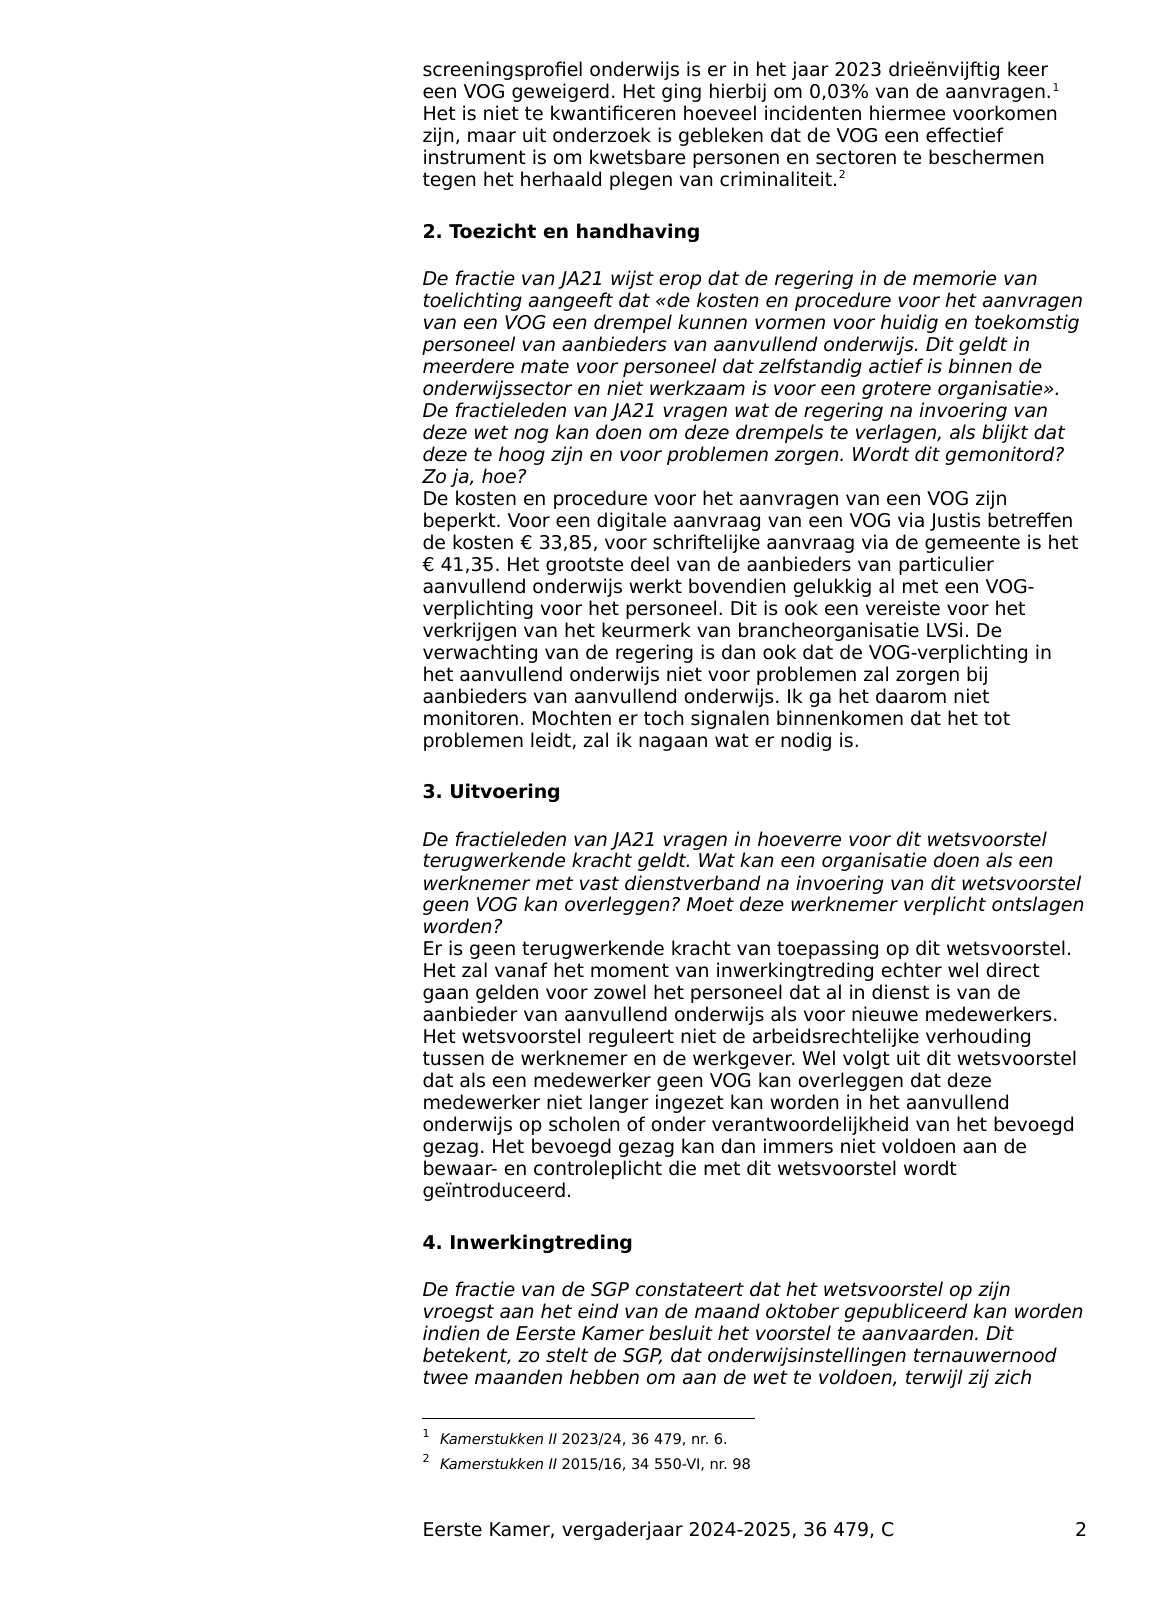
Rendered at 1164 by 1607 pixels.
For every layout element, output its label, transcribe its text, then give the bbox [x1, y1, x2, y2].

text screeningsprofiel onderwijs is er in het jaar 2023 drieënvijftig keer een VOG geweigerd. Het ging hierbij om 0,03% van de aanvragen. Het is niet te kwantificeren hoeveel incidenten hiermee voorkomen zijn, maar uit onderzoek is gebleken dat de VOG een effectief instrument is om kwetsbare personen en sectoren te beschermen tegen het herhaald plegen van criminaliteit. [422, 59, 1087, 191]
subtitle 3. Uitvoering [422, 781, 1087, 803]
text De fractie van de SGP constateert dat het wetsvoorstel op zijn vroegst aan het eind van de maand oktober gepubliceerd kan worden indien de Eerste Kamer besluit het voorstel te aanvaarden. Dit betekent, zo stelt de SGP, dat onderwijsinstellingen ternauwernood twee maanden hebben om aan de wet te voldoen, terwijl zij zich [422, 1279, 1087, 1389]
text Kamerstukken II 2015/16, 34 550-VI, nr. 98 [422, 1452, 1087, 1474]
text De fractie van JA21 wijst erop dat de regering in de memorie van toelichting aangeeft dat «de kosten en procedure voor het aanvragen van een VOG een drempel kunnen vormen voor huidig en toekomstig personeel van aanbieders van aanvullend onderwijs. Dit geldt in meerdere mate voor personeel dat zelfstandig actief is binnen de onderwijssector en niet werkzaam is voor een grotere organisatie». De fractieleden van JA21 vragen wat de regering na invoering van deze wet nog kan doen om deze drempels te verlagen, als blijkt dat deze te hoog zijn en voor problemen zorgen. Wordt dit gemonitord? Zo ja, hoe? [422, 268, 1087, 488]
subtitle 2. Toezicht en handhaving [422, 221, 1087, 243]
text Er is geen terugwerkende kracht van toepassing op dit wetsvoorstel. Het zal vanaf het moment van inwerkingtreding echter wel direct gaan gelden voor zowel het personeel dat al in dienst is van de aanbieder van aanvullend onderwijs als voor nieuwe medewerkers. Het wetsvoorstel reguleert niet de arbeidsrechtelijke verhouding tussen de werknemer en de werkgever. Wel volgt uit dit wetsvoorstel dat als een medewerker geen VOG kan overleggen dat deze medewerker niet langer ingezet kan worden in het aanvullend onderwijs op scholen of onder verantwoordelijkheid van het bevoegd gezag. Het bevoegd gezag kan dan immers niet voldoen aan de bewaar- en controleplicht die met dit wetsvoorstel wordt geïntroduceerd. [422, 938, 1087, 1202]
subtitle 4. Inwerkingtreding [422, 1232, 1087, 1254]
text De fractieleden van JA21 vragen in hoeverre voor dit wetsvoorstel terugwerkende kracht geldt. Wat kan een organisatie doen als een werknemer met vast dienstverband na invoering van dit wetsvoorstel geen VOG kan overleggen? Moet deze werknemer verplicht ontslagen worden? [422, 828, 1087, 938]
text Kamerstukken II 2023/24, 36 479, nr. 6. [422, 1427, 1087, 1449]
text De kosten en procedure voor het aanvragen van een VOG zijn beperkt. Voor een digitale aanvraag van een VOG via Justis betreffen de kosten € 33,85, voor schriftelijke aanvraag via de gemeente is het € 41,35. Het grootste deel van de aanbieders van particulier aanvullend onderwijs werkt bovendien gelukkig al met een VOG-verplichting voor het personeel. Dit is ook een vereiste voor het verkrijgen van het keurmerk van brancheorganisatie LVSi. De verwachting van de regering is dan ook dat de VOG-verplichting in het aanvullend onderwijs niet voor problemen zal zorgen bij aanbieders van aanvullend onderwijs. Ik ga het daarom niet monitoren. Mochten er toch signalen binnenkomen dat het tot problemen leidt, zal ik nagaan wat er nodig is. [422, 488, 1087, 751]
